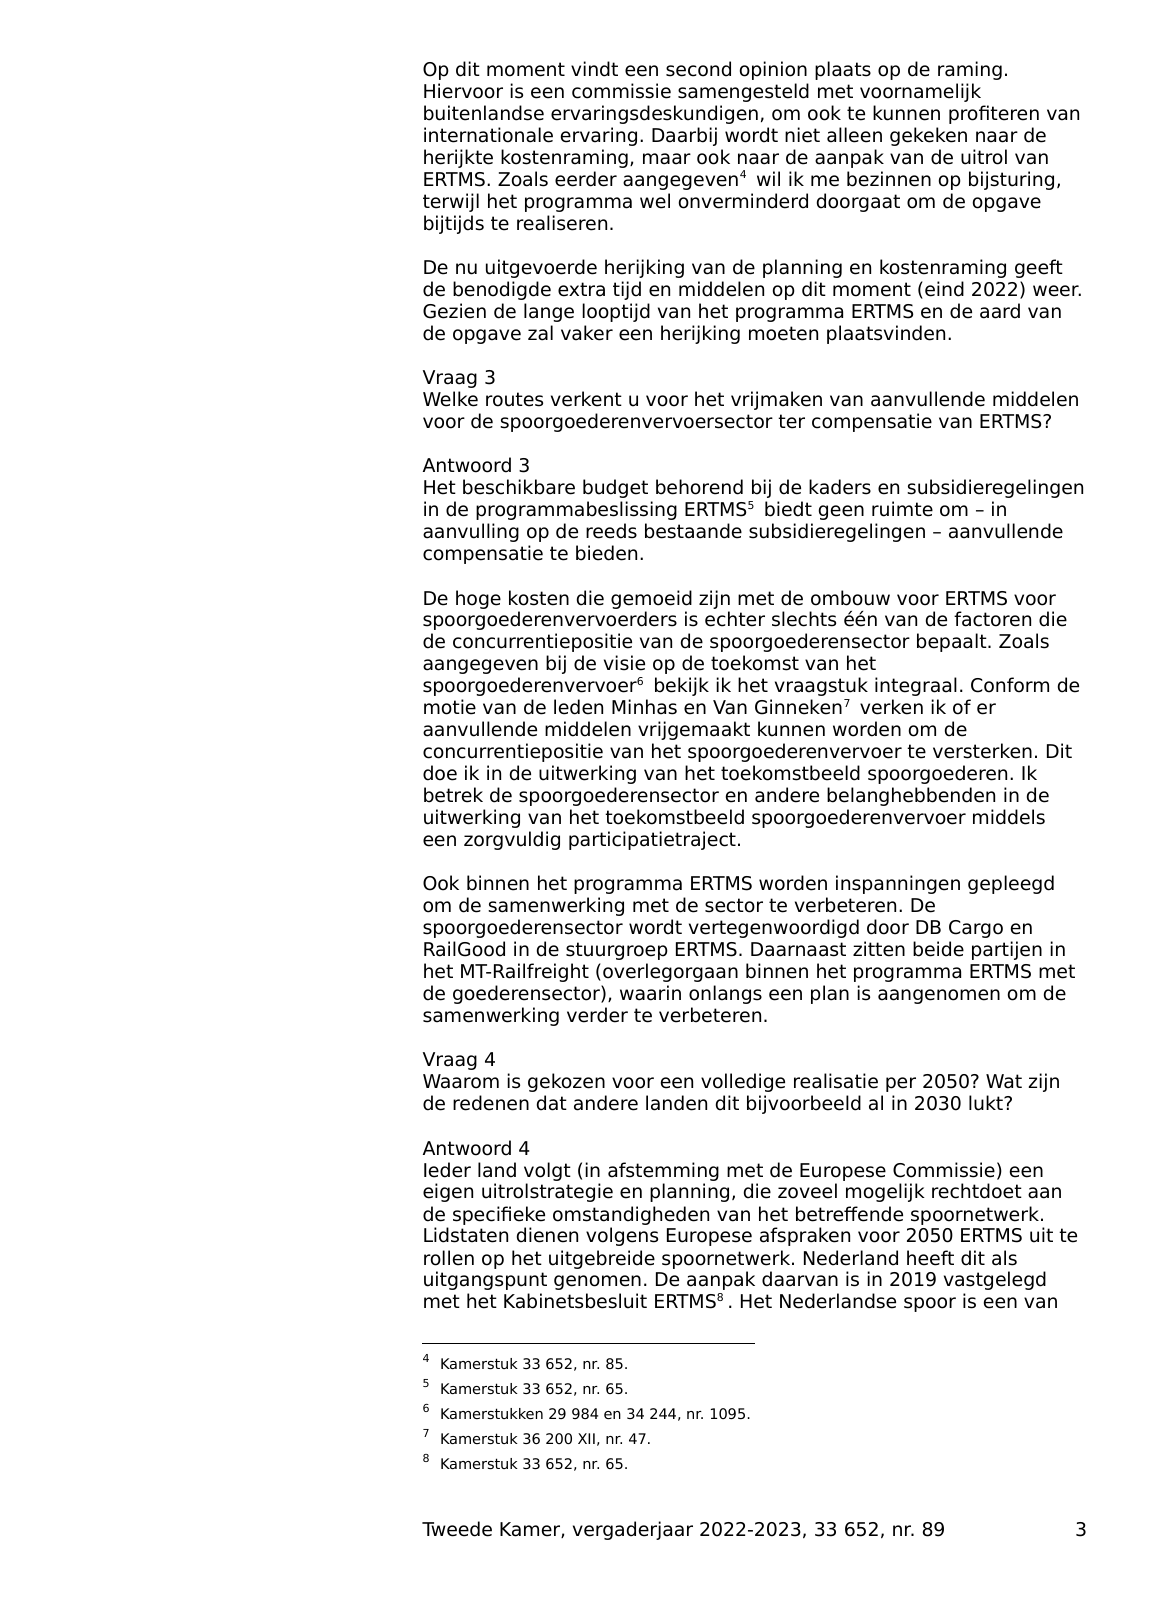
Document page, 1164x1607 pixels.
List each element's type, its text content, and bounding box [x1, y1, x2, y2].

text Kamerstuk 33 652, nr. 65. [422, 1377, 1087, 1399]
text Vraag 3 [422, 367, 1087, 389]
text Antwoord 4 [422, 1137, 1087, 1159]
text Kamerstuk 36 200 XII, nr. 47. [422, 1427, 1087, 1449]
text Kamerstukken 29 984 en 34 244, nr. 1095. [422, 1402, 1087, 1424]
text Ook binnen het programma ERTMS worden inspanningen gepleegd om de samenwerking met de sector te verbeteren. De spoorgoederensector wordt vertegenwoordigd door DB Cargo en RailGood in de stuurgroep ERTMS. Daarnaast zitten beide partijen in het MT-Railfreight (overlegorgaan binnen het programma ERTMS met de goederensector), waarin onlangs een plan is aangenomen om de samenwerking verder te verbeteren. [422, 873, 1087, 1027]
text Welke routes verkent u voor het vrijmaken van aanvullende middelen voor de spoorgoederenvervoersector ter compensatie van ERTMS? [422, 389, 1087, 433]
text De hoge kosten die gemoeid zijn met de ombouw voor ERTMS voor spoorgoederenvervoerders is echter slechts één van de factoren die de concurrentiepositie van de spoorgoederensector bepaalt. Zoals aangegeven bij de visie op de toekomst van het spoorgoederenvervoer bekijk ik het vraagstuk integraal. Conform de motie van de leden Minhas en Van Ginneken verken ik of er aanvullende middelen vrijgemaakt kunnen worden om de concurrentiepositie van het spoorgoederenvervoer te versterken. Dit doe ik in de uitwerking van het toekomstbeeld spoorgoederen. Ik betrek de spoorgoederensector en andere belanghebbenden in de uitwerking van het toekomstbeeld spoorgoederenvervoer middels een zorgvuldig participatietraject. [422, 587, 1087, 851]
text Kamerstuk 33 652, nr. 65. [422, 1452, 1087, 1474]
text Waarom is gekozen voor een volledige realisatie per 2050? Wat zijn de redenen dat andere landen dit bijvoorbeeld al in 2030 lukt? [422, 1071, 1087, 1115]
text Antwoord 3 [422, 455, 1087, 477]
text Kamerstuk 33 652, nr. 85. [422, 1352, 1087, 1374]
text Het beschikbare budget behorend bij de kaders en subsidieregelingen in de programmabeslissing ERTMS biedt geen ruimte om – in aanvulling op de reeds bestaande subsidieregelingen – aanvullende compensatie te bieden. [422, 477, 1087, 565]
text Ieder land volgt (in afstemming met de Europese Commissie) een eigen uitrolstrategie en planning, die zoveel mogelijk rechtdoet aan de specifieke omstandigheden van het betreffende spoornetwerk. Lidstaten dienen volgens Europese afspraken voor 2050 ERTMS uit te rollen op het uitgebreide spoornetwerk. Nederland heeft dit als uitgangspunt genomen. De aanpak daarvan is in 2019 vastgelegd met het Kabinetsbesluit ERTMS. Het Nederlandse spoor is een van [422, 1159, 1087, 1313]
text Vraag 4 [422, 1049, 1087, 1071]
text Op dit moment vindt een second opinion plaats op de raming. Hiervoor is een commissie samengesteld met voornamelijk buitenlandse ervaringsdeskundigen, om ook te kunnen profiteren van internationale ervaring. Daarbij wordt niet alleen gekeken naar de herijkte kostenraming, maar ook naar de aanpak van de uitrol van ERTMS. Zoals eerder aangegeven wil ik me bezinnen op bijsturing, terwijl het programma wel onverminderd doorgaat om de opgave bijtijds te realiseren. [422, 59, 1087, 235]
text De nu uitgevoerde herijking van de planning en kostenraming geeft de benodigde extra tijd en middelen op dit moment (eind 2022) weer. Gezien de lange looptijd van het programma ERTMS en de aard van de opgave zal vaker een herijking moeten plaatsvinden. [422, 257, 1087, 345]
